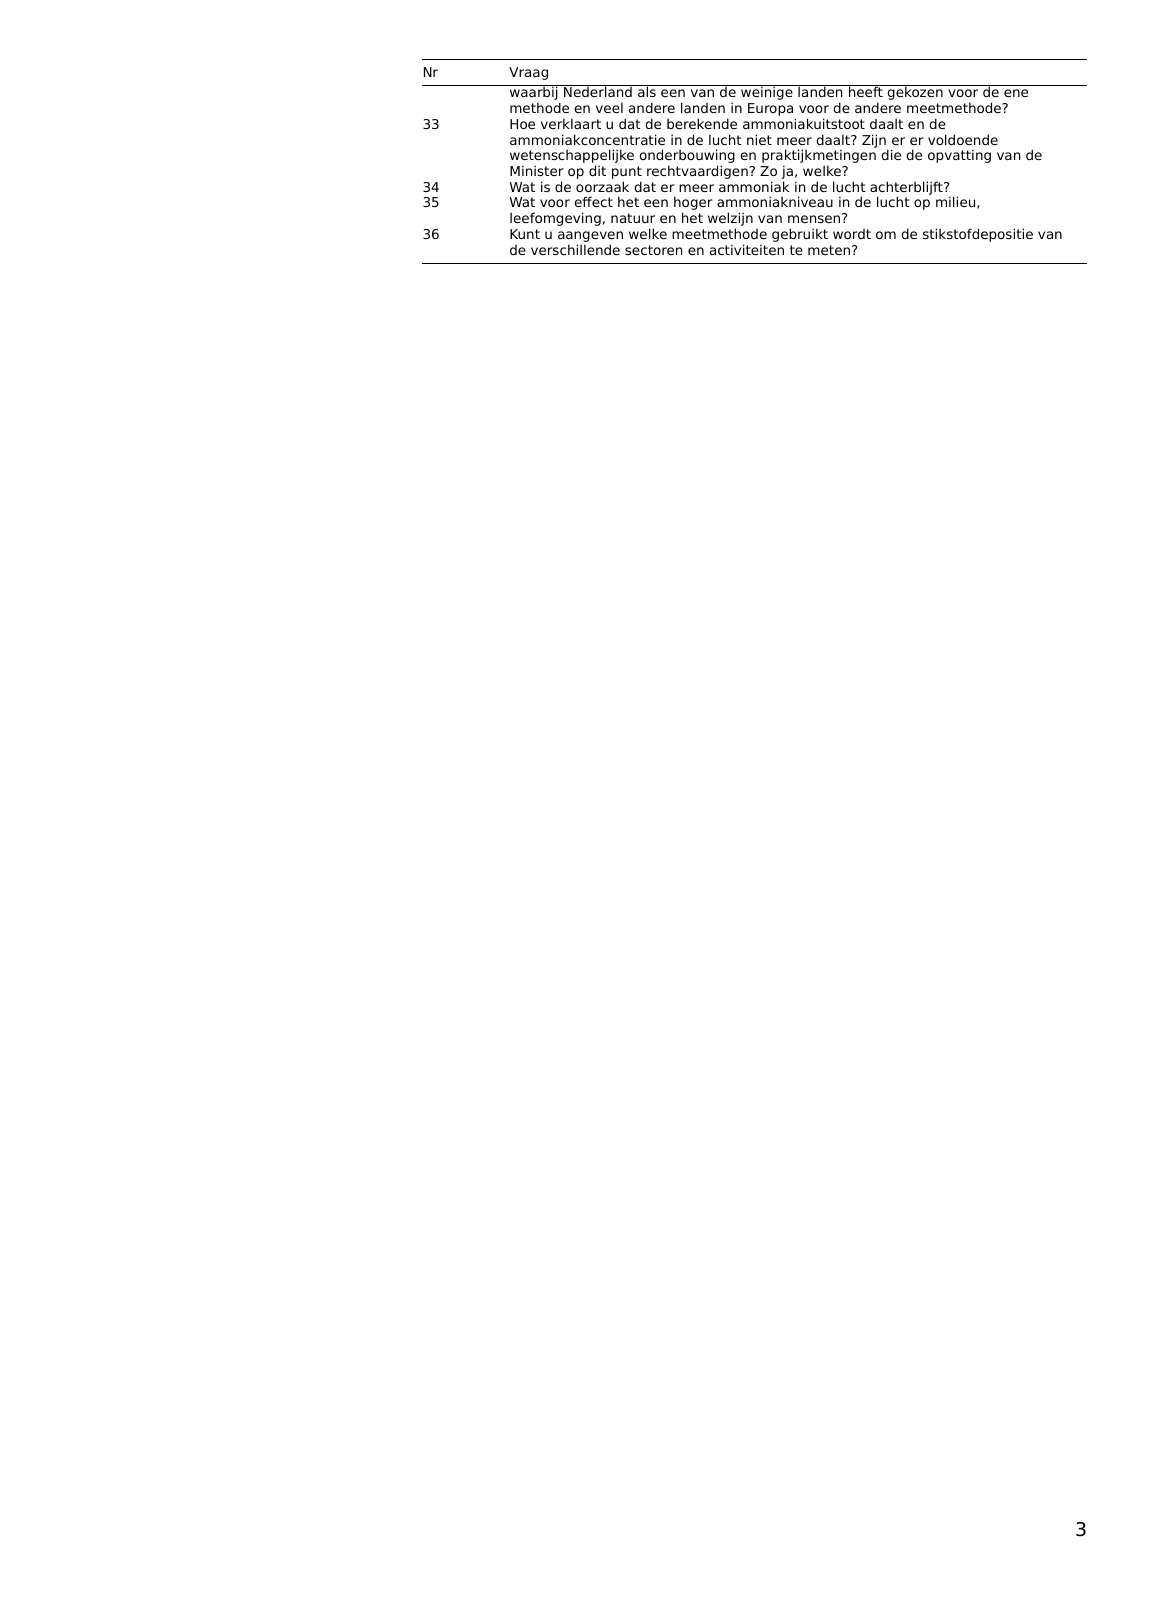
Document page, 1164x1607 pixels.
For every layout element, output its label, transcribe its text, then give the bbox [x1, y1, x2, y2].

table_cell 36 [422, 227, 503, 263]
table_cell Wat voor effect het een hoger ammoniakniveau in de lucht op milieu, leefomgeving, natuur en het welzijn van mensen? [503, 195, 1087, 227]
table_cell Wat is de oorzaak dat er meer ammoniak in de lucht achterblijft? [503, 180, 1087, 195]
table_cell 34 [422, 180, 503, 195]
table_cell waarbij Nederland als een van de weinige landen heeft gekozen voor de ene methode en veel andere landen in Europa voor de andere meetmethode? [503, 86, 1087, 117]
table_cell Kunt u aangeven welke meetmethode gebruikt wordt om de stikstofdepositie van de verschillende sectoren en activiteiten te meten? [503, 227, 1087, 263]
table_cell 33 [422, 117, 503, 179]
table_header Vraag [503, 60, 1087, 85]
table_cell 35 [422, 195, 503, 227]
table_cell [422, 86, 503, 117]
table_header Nr [422, 60, 503, 85]
table_cell Hoe verklaart u dat de berekende ammoniakuitstoot daalt en de ammoniakconcentratie in de lucht niet meer daalt? Zijn er er voldoende wetenschappelijke onderbouwing en praktijkmetingen die de opvatting van de Minister op dit punt rechtvaardigen? Zo ja, welke? [503, 117, 1087, 179]
